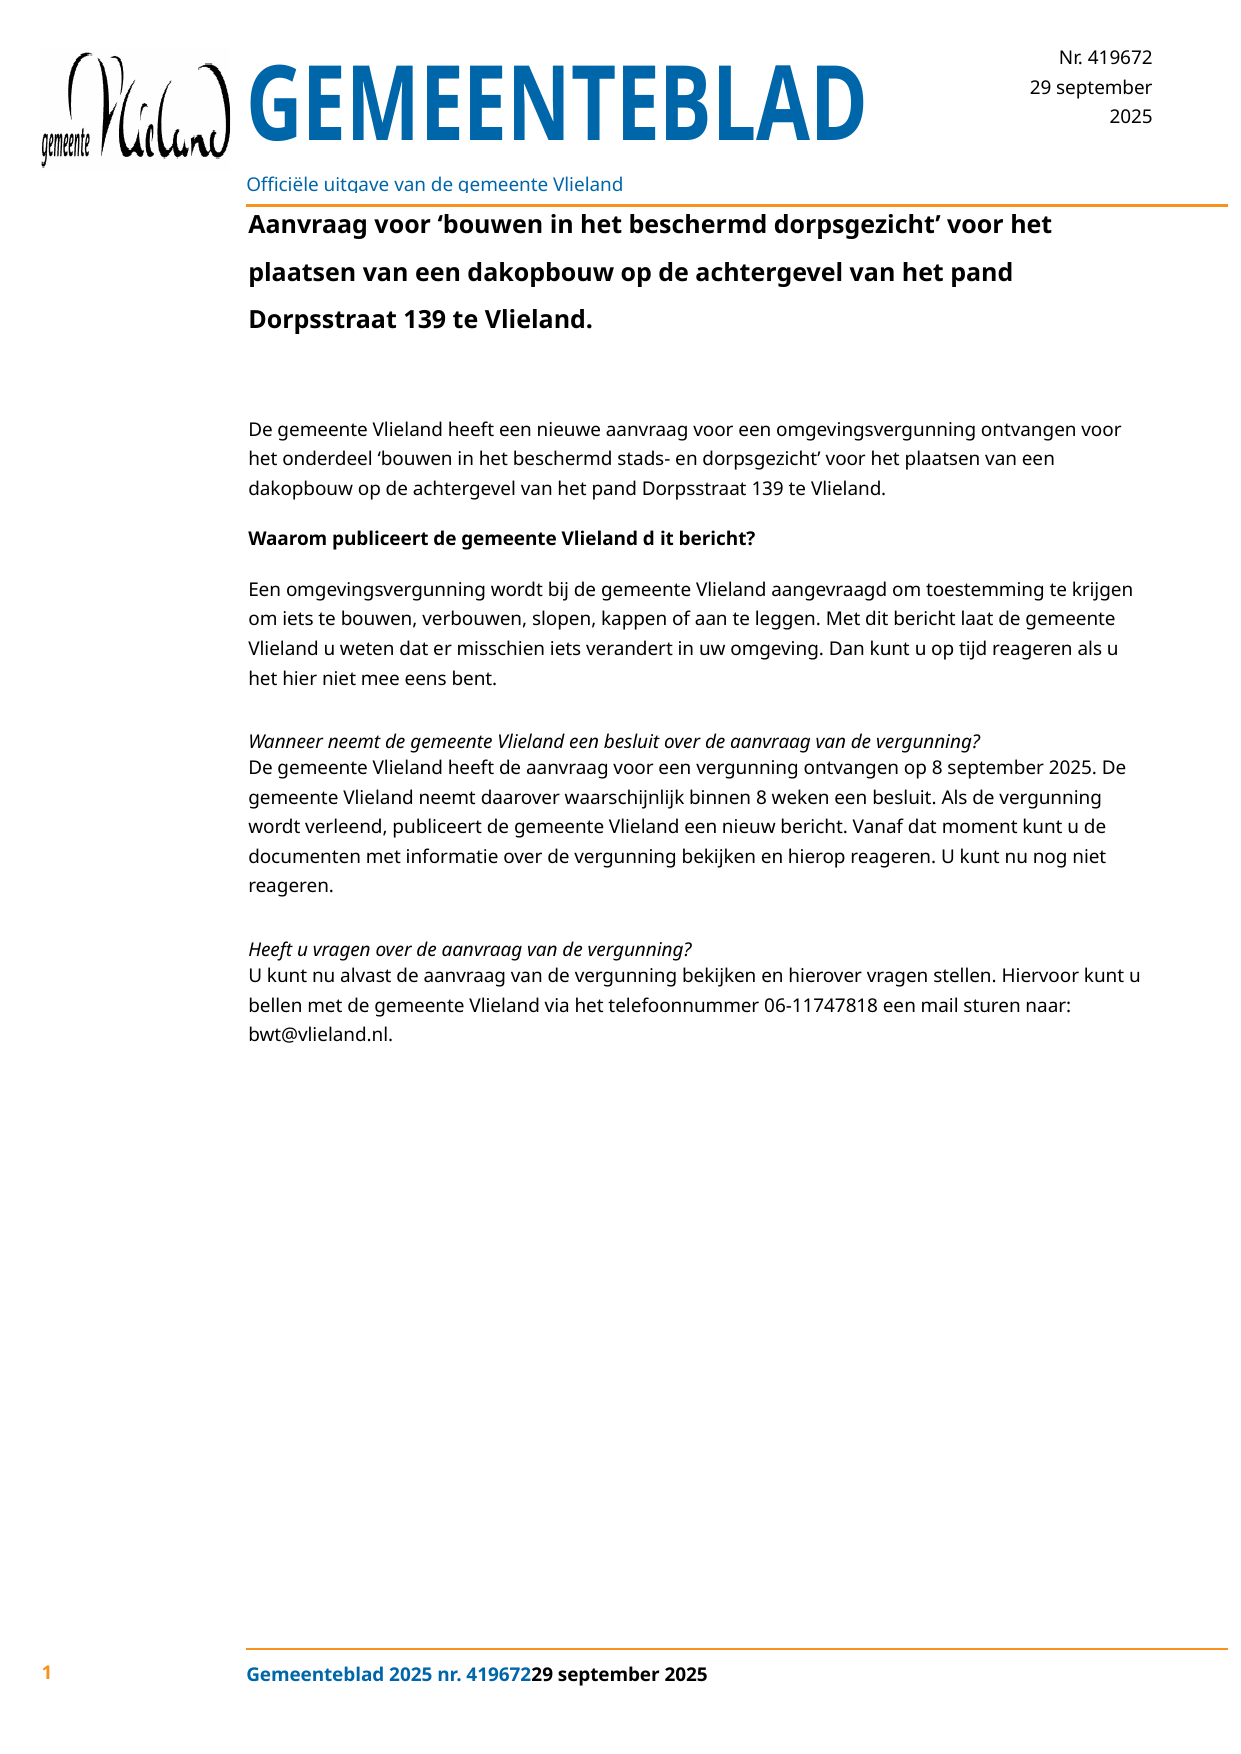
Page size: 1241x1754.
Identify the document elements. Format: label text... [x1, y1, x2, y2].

text De gemeente Vlieland heeft een nieuwe aanvraag voor een omgevingsvergunning ontvangen voor het onderdeel ‘bouwen in het beschermd stads- en dorpsgezicht’ voor het plaatsen van een dakopbouw op de achtergevel van het pand Dorpsstraat 139 te Vlieland. [248, 416, 1152, 501]
text Een omgevingsvergunning wordt bij de gemeente Vlieland aangevraagd om toestemming te krijgen om iets te bouwen, verbouwen, slopen, kappen of aan te leggen. Met dit bericht laat de gemeente Vlieland u weten dat er misschien iets verandert in uw omgeving. Dan kunt u op tijd reageren als u het hier niet mee eens bent. [248, 576, 1152, 690]
text U kunt nu alvast de aanvraag van de vergunning bekijken en hierover vragen stellen. Hiervoor kunt u bellen met de gemeente Vlieland via het telefoonnummer 06-11747818 een mail sturen naar: bwt@vlieland.nl. [248, 962, 1152, 1047]
text Wanneer neemt de gemeente Vlieland een besluit over de aanvraag van de vergunning? [248, 729, 1152, 754]
text De gemeente Vlieland heeft de aanvraag voor een vergunning ontvangen op 8 september 2025. De gemeente Vlieland neemt daarover waarschijnlijk binnen 8 weken een besluit. Als de vergunning wordt verleend, publiceert de gemeente Vlieland een nieuw bericht. Vanaf dat moment kunt u de documenten met informatie over de vergunning bekijken en hierop reageren. U kunt nu nog niet reageren. [248, 754, 1152, 898]
text Aanvraag voor ‘bouwen in het beschermd dorpsgezicht’ voor het plaatsen van een dakopbouw op de achtergevel van het pand Dorpsstraat 139 te Vlieland. [248, 207, 1152, 336]
picture [41, 47, 231, 172]
text Waarom publiceert de gemeente Vlieland d it bericht? [248, 526, 1152, 551]
text Heeft u vragen over de aanvraag van de vergunning? [248, 937, 1152, 962]
